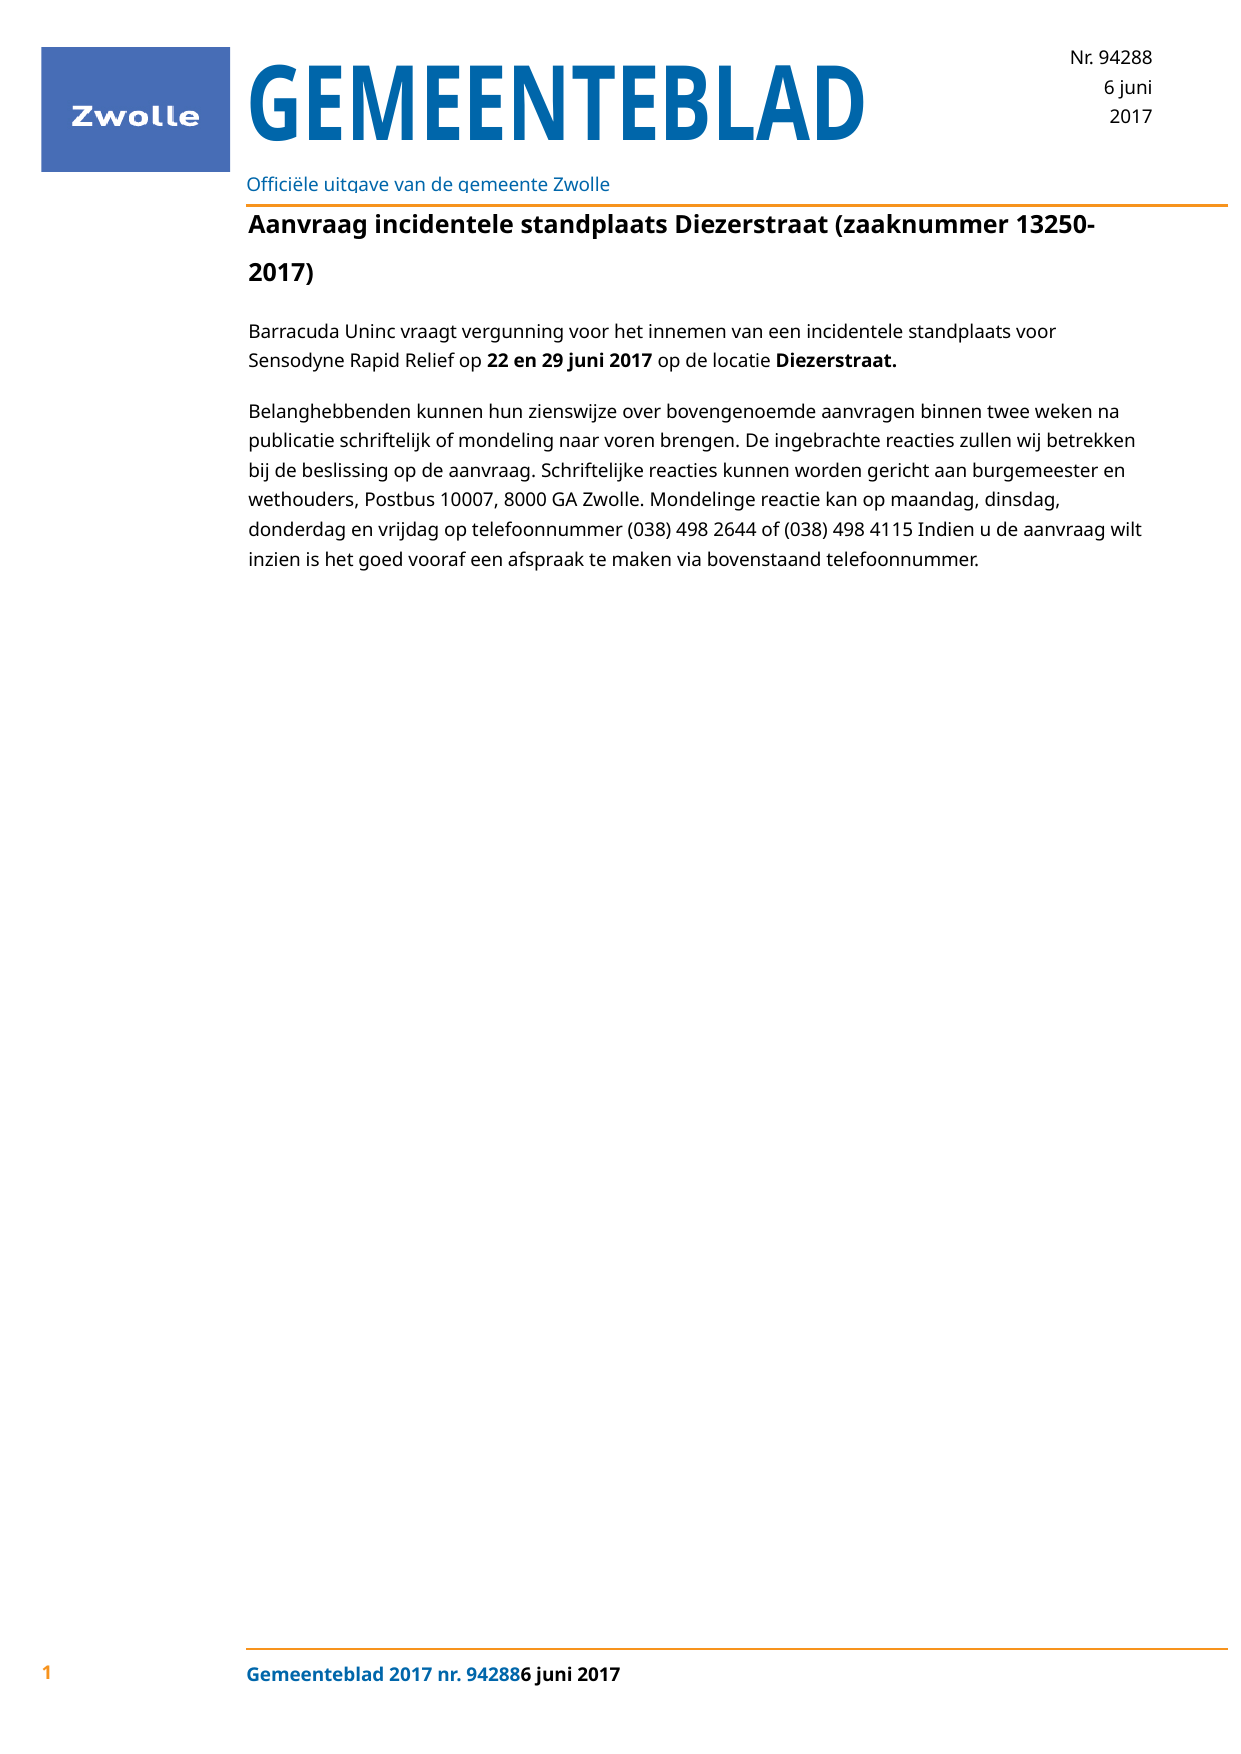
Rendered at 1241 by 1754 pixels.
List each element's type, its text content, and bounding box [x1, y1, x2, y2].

picture [41, 47, 231, 172]
text Aanvraag incidentele standplaats Diezerstraat (zaaknummer 13250-2017) [248, 207, 1152, 288]
text Belanghebbenden kunnen hun zienswijze over bovengenoemde aanvragen binnen twee weken na publicatie schriftelijk of mondeling naar voren brengen. De ingebrachte reacties zullen wij betrekken bij de beslissing op de aanvraag. Schriftelijke reacties kunnen worden gericht aan burgemeester en wethouders, Postbus 10007, 8000 GA Zwolle. Mondelinge reactie kan op maandag, dinsdag, donderdag en vrijdag op telefoonnummer (038) 498 2644 of (038) 498 4115 Indien u de aanvraag wilt inzien is het goed vooraf een afspraak te maken via bovenstaand telefoonnummer. [248, 398, 1152, 572]
text Barracuda Uninc vraagt vergunning voor het innemen van een incidentele standplaats voor Sensodyne Rapid Relief op 22 en 29 juni 2017 op de locatie Diezerstraat. [248, 318, 1152, 373]
